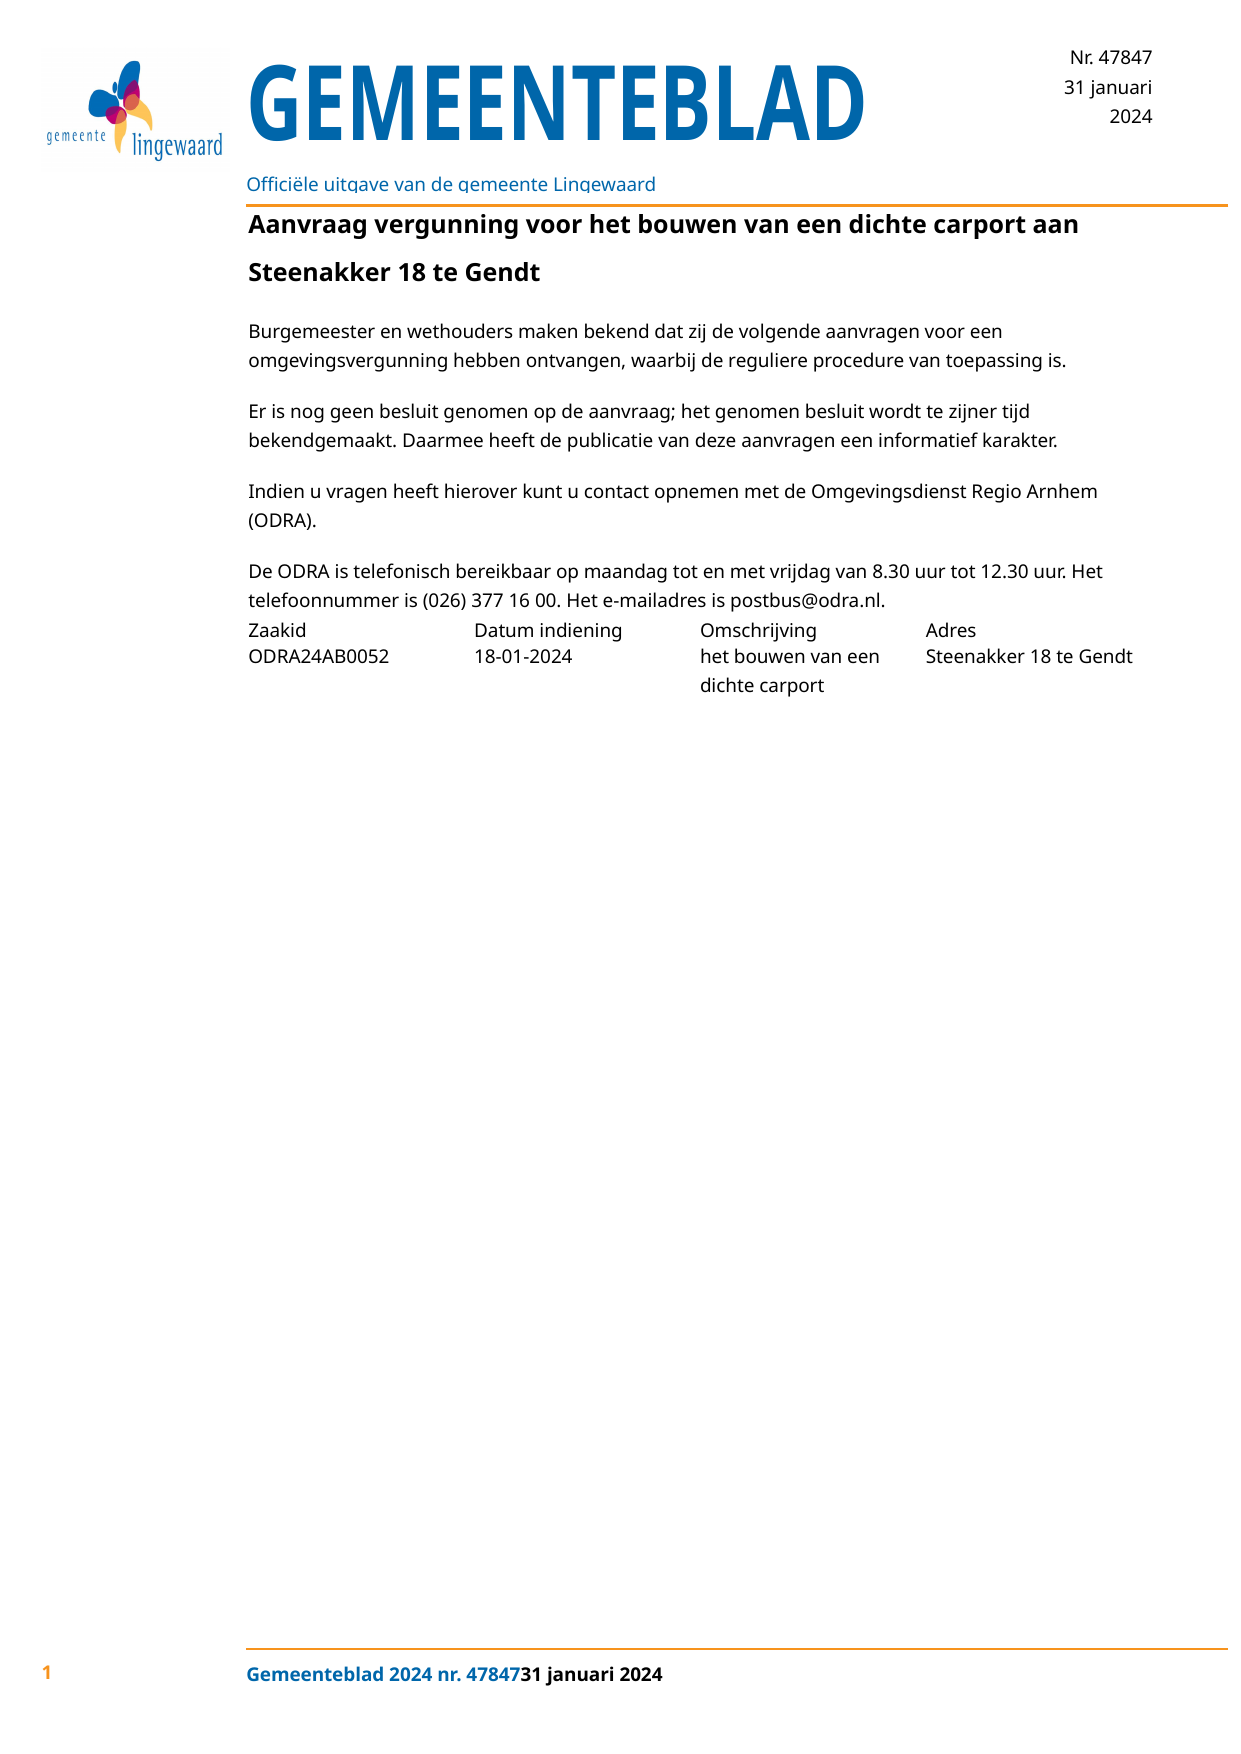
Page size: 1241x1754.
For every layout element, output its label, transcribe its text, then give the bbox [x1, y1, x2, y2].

table_header Zaakid [248, 617, 474, 643]
table_header Datum indiening [474, 617, 700, 643]
table_cell Steenakker 18 te Gendt [926, 643, 1152, 698]
table_header Adres [926, 617, 1152, 643]
table_cell ODRA24AB0052 [248, 643, 474, 698]
table_cell 18-01-2024 [474, 643, 700, 698]
text Er is nog geen besluit genomen op de aanvraag; het genomen besluit wordt te zijner tijd bekendgemaakt. Daarmee heeft de publicatie van deze aanvragen een informatief karakter. [248, 398, 1152, 453]
text Indien u vragen heeft hierover kunt u contact opnemen met de Omgevingsdienst Regio Arnhem (ODRA). [248, 478, 1152, 533]
text De ODRA is telefonisch bereikbaar op maandag tot en met vrijdag van 8.30 uur tot 12.30 uur. Het telefoonnummer is (026) 377 16 00. Het e-mailadres is postbus@odra.nl. [248, 558, 1152, 613]
text Aanvraag vergunning voor het bouwen van een dichte carport aan Steenakker 18 te Gendt [248, 207, 1152, 288]
table_cell het bouwen van een dichte carport [700, 643, 926, 698]
text Burgemeester en wethouders maken bekend dat zij de volgende aanvragen voor een omgevingsvergunning hebben ontvangen, waarbij de reguliere procedure van toepassing is. [248, 318, 1152, 373]
picture [41, 47, 231, 172]
table_header Omschrijving [700, 617, 926, 643]
